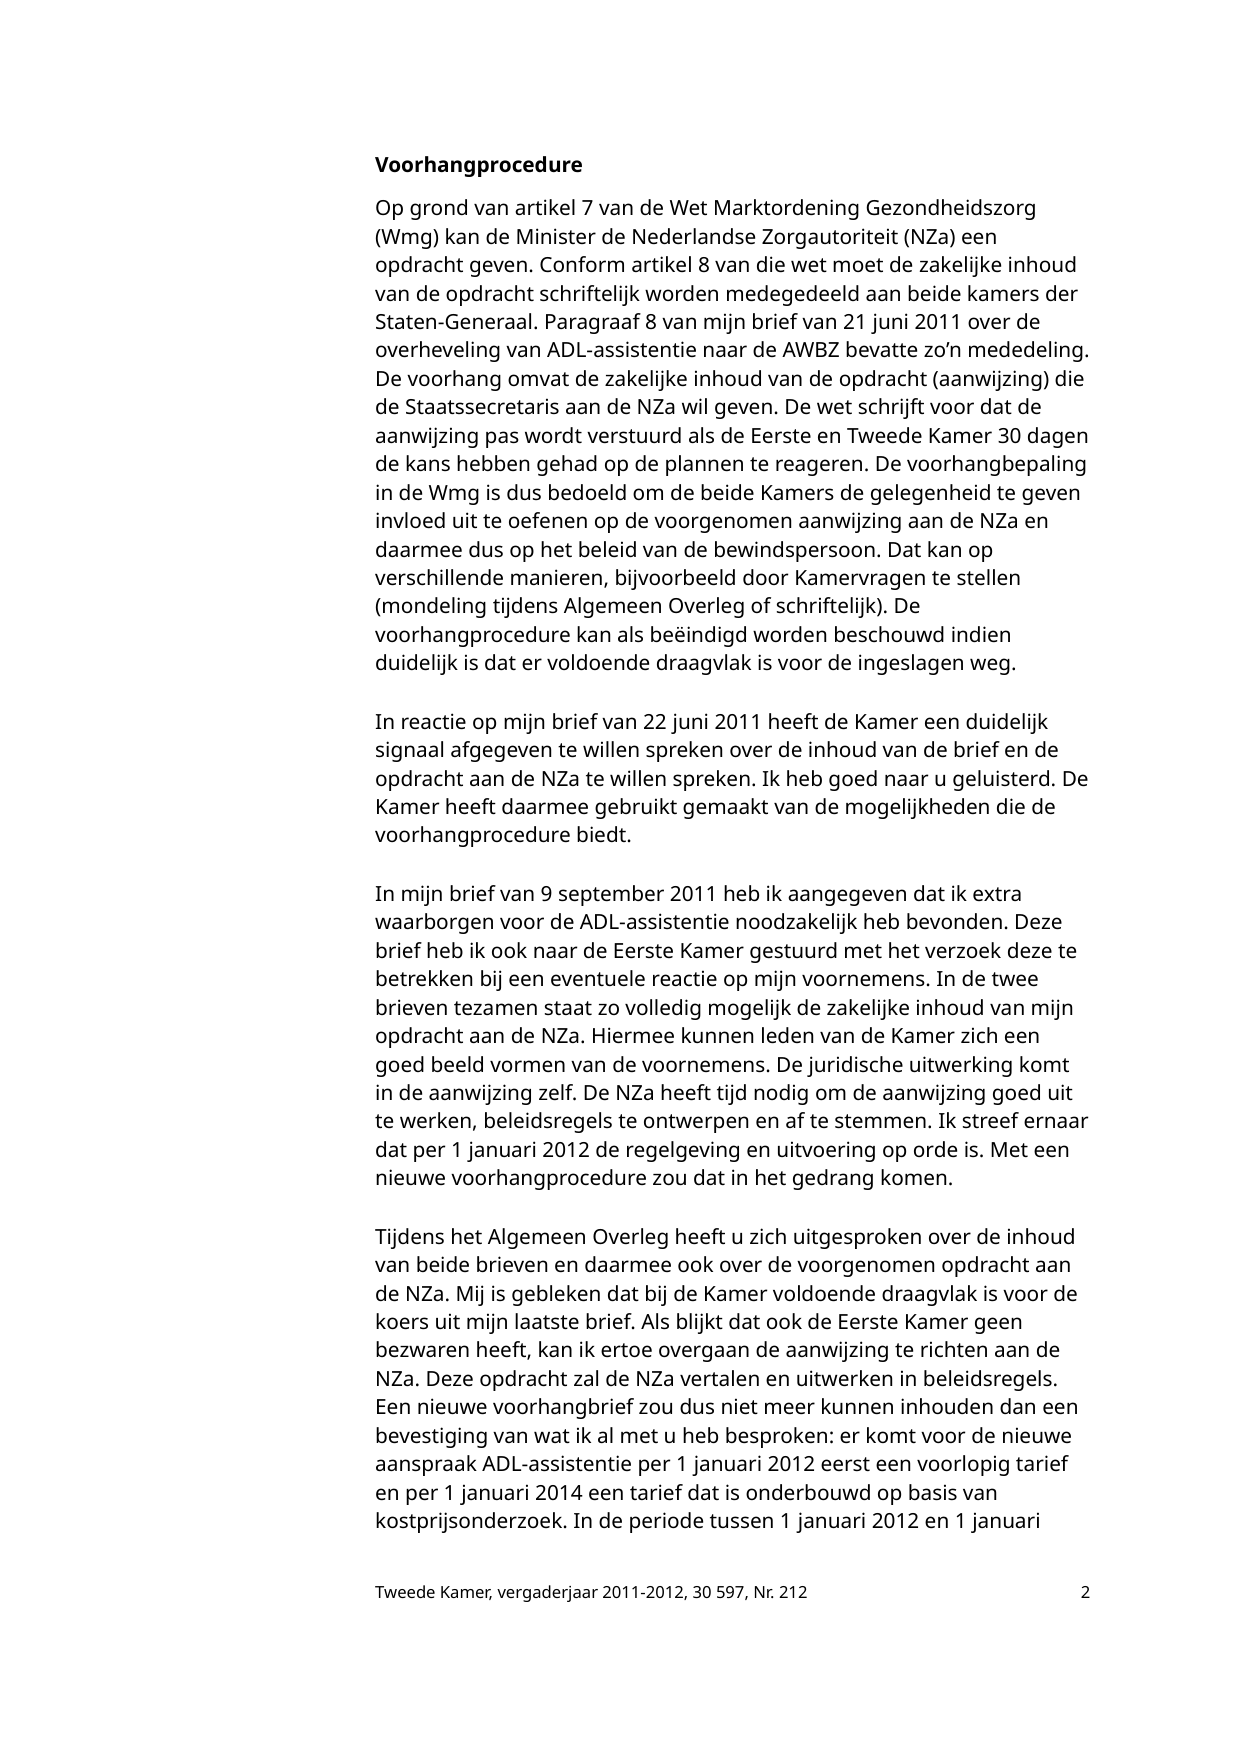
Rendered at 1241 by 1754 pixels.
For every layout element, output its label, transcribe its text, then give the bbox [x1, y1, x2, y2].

text Voorhangprocedure [375, 150, 1090, 178]
text In mijn brief van 9 september 2011 heb ik aangegeven dat ik extra waarborgen voor de ADL-assistentie noodzakelijk heb bevonden. Deze brief heb ik ook naar de Eerste Kamer gestuurd met het verzoek deze te betrekken bij een eventuele reactie op mijn voornemens. In de twee brieven tezamen staat zo volledig mogelijk de zakelijke inhoud van mijn opdracht aan de NZa. Hiermee kunnen leden van de Kamer zich een goed beeld vormen van de voornemens. De juridische uitwerking komt in de aanwijzing zelf. De NZa heeft tijd nodig om de aanwijzing goed uit te werken, beleidsregels te ontwerpen en af te stemmen. Ik streef ernaar dat per 1 januari 2012 de regelgeving en uitvoering op orde is. Met een nieuwe voorhangprocedure zou dat in het gedrang komen. [375, 879, 1090, 1192]
text Op grond van artikel 7 van de Wet Marktordening Gezondheidszorg (Wmg) kan de Minister de Nederlandse Zorgautoriteit (NZa) een opdracht geven. Conform artikel 8 van die wet moet de zakelijke inhoud van de opdracht schriftelijk worden medegedeeld aan beide kamers der Staten-Generaal. Paragraaf 8 van mijn brief van 21 juni 2011 over de overheveling van ADL-assistentie naar de AWBZ bevatte zo’n mededeling. De voorhang omvat de zakelijke inhoud van de opdracht (aanwijzing) die de Staatssecretaris aan de NZa wil geven. De wet schrijft voor dat de aanwijzing pas wordt verstuurd als de Eerste en Tweede Kamer 30 dagen de kans hebben gehad op de plannen te reageren. De voorhangbepaling in de Wmg is dus bedoeld om de beide Kamers de gelegenheid te geven invloed uit te oefenen op de voorgenomen aanwijzing aan de NZa en daarmee dus op het beleid van de bewindspersoon. Dat kan op verschillende manieren, bijvoorbeeld door Kamervragen te stellen (mondeling tijdens Algemeen Overleg of schriftelijk). De voorhangprocedure kan als beëindigd worden beschouwd indien duidelijk is dat er voldoende draagvlak is voor de ingeslagen weg. [375, 193, 1090, 677]
text In reactie op mijn brief van 22 juni 2011 heeft de Kamer een duidelijk signaal afgegeven te willen spreken over de inhoud van de brief en de opdracht aan de NZa te willen spreken. Ik heb goed naar u geluisterd. De Kamer heeft daarmee gebruikt gemaakt van de mogelijkheden die de voorhangprocedure biedt. [375, 707, 1090, 849]
text Tijdens het Algemeen Overleg heeft u zich uitgesproken over de inhoud van beide brieven en daarmee ook over de voorgenomen opdracht aan de NZa. Mij is gebleken dat bij de Kamer voldoende draagvlak is voor de koers uit mijn laatste brief. Als blijkt dat ook de Eerste Kamer geen bezwaren heeft, kan ik ertoe overgaan de aanwijzing te richten aan de NZa. Deze opdracht zal de NZa vertalen en uitwerken in beleidsregels. Een nieuwe voorhangbrief zou dus niet meer kunnen inhouden dan een bevestiging van wat ik al met u heb besproken: er komt voor de nieuwe aanspraak ADL-assistentie per 1 januari 2012 eerst een voorlopig tarief en per 1 januari 2014 een tarief dat is onderbouwd op basis van kostprijsonderzoek. In de periode tussen 1 januari 2012 en 1 januari [375, 1222, 1090, 1535]
